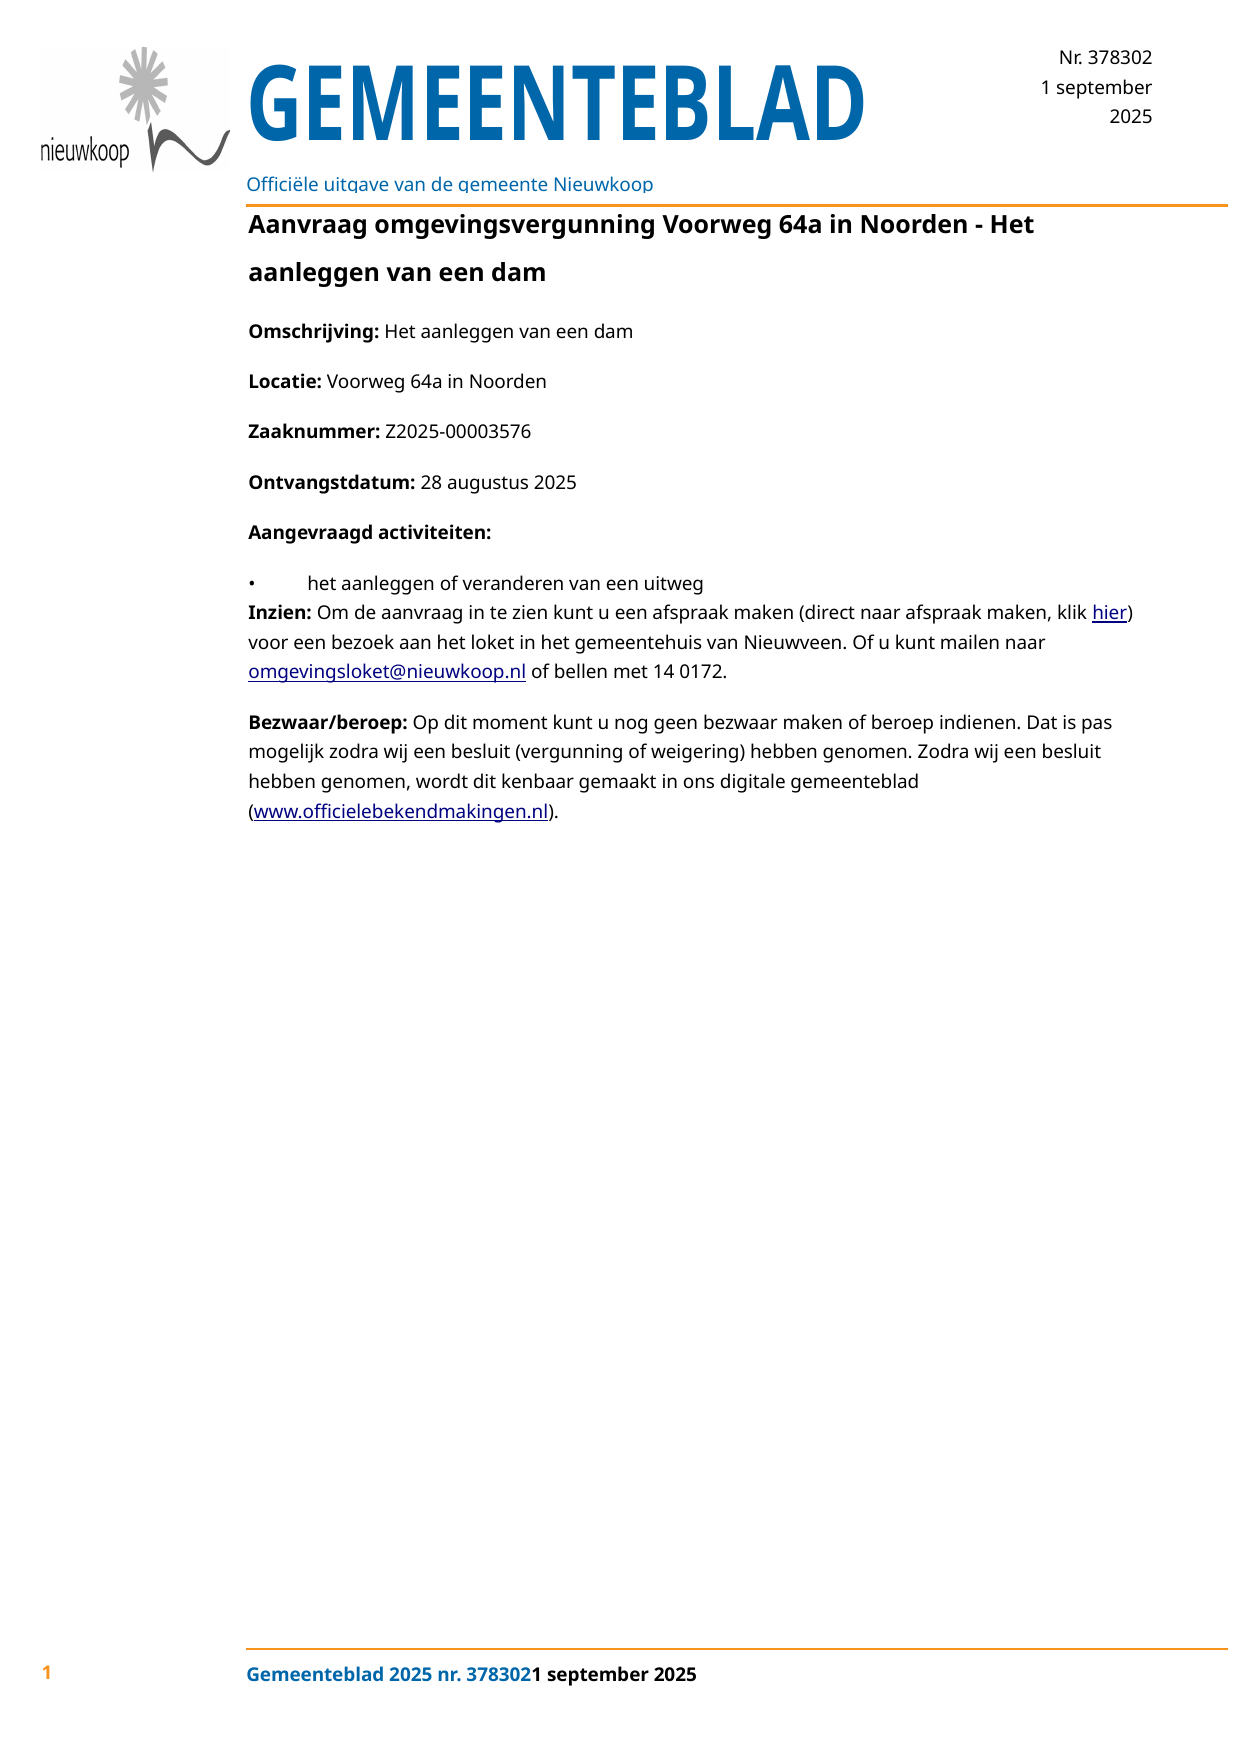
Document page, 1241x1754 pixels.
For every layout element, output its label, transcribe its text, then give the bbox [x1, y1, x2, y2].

text Locatie: Voorweg 64a in Noorden [248, 368, 1152, 394]
text Inzien: Om de aanvraag in te zien kunt u een afspraak maken (direct naar afspraak maken, klik hier) voor een bezoek aan het loket in het gemeentehuis van Nieuwveen. Of u kunt mailen naar omgevingsloket@nieuwkoop.nl of bellen met 14 0172. [248, 599, 1152, 684]
text Zaaknummer: Z2025-00003576 [248, 419, 1152, 444]
picture [41, 47, 231, 172]
list het aanleggen of veranderen van een uitweg [248, 570, 1152, 596]
text Aanvraag omgevingsvergunning Voorweg 64a in Noorden - Het aanleggen van een dam [248, 207, 1152, 288]
text Ontvangstdatum: 28 augustus 2025 [248, 469, 1152, 495]
text Aangevraagd activiteiten: [248, 519, 1152, 545]
text Omschrijving: Het aanleggen van een dam [248, 318, 1152, 344]
text Bezwaar/beroep: Op dit moment kunt u nog geen bezwaar maken of beroep indienen. Dat is pas mogelijk zodra wij een besluit (vergunning of weigering) hebben genomen. Zodra wij een besluit hebben genomen, wordt dit kenbaar gemaakt in ons digitale gemeenteblad (www.officielebekendmakingen.nl). [248, 709, 1152, 824]
